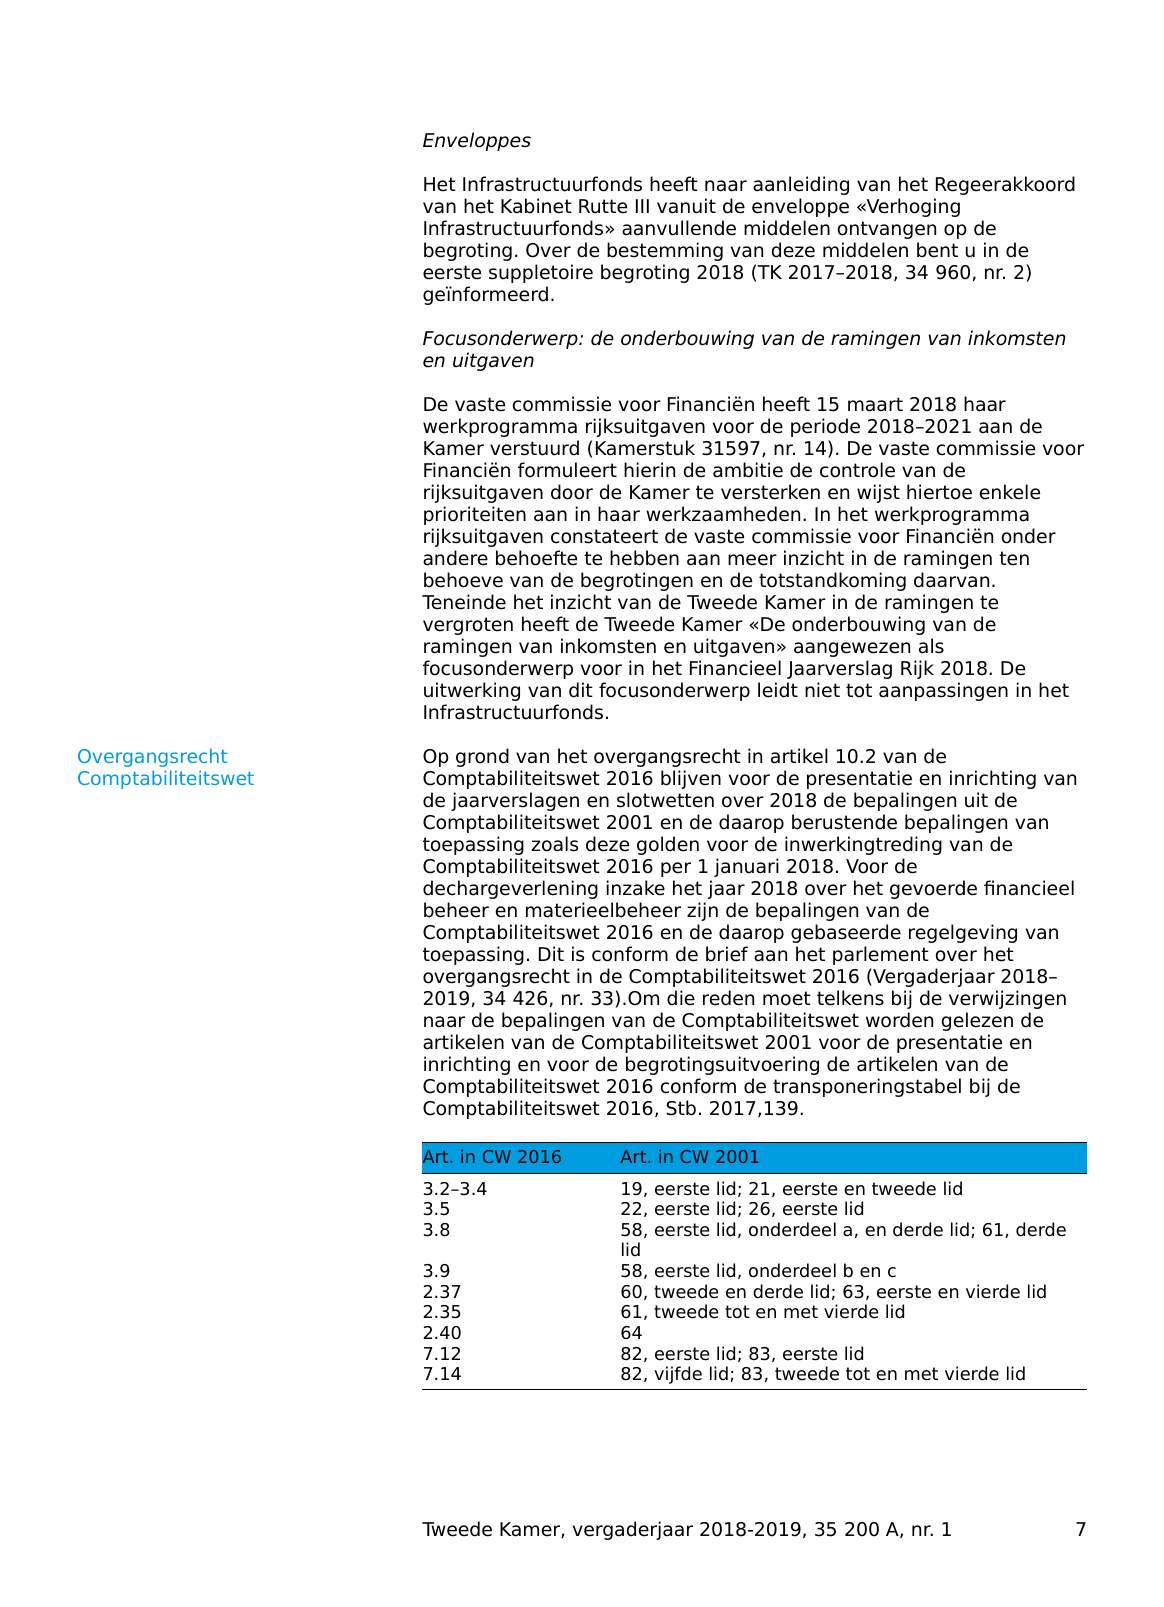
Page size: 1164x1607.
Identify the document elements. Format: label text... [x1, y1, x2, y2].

text De vaste commissie voor Financiën heeft 15 maart 2018 haar werkprogramma rijksuitgaven voor de periode 2018–2021 aan de Kamer verstuurd (Kamerstuk 31597, nr. 14). De vaste commissie voor Financiën formuleert hierin de ambitie de controle van de rijksuitgaven door de Kamer te versterken en wijst hiertoe enkele prioriteiten aan in haar werkzaamheden. In het werkprogramma rijksuitgaven constateert de vaste commissie voor Financiën onder andere behoefte te hebben aan meer inzicht in de ramingen ten behoeve van de begrotingen en de totstandkoming daarvan. Teneinde het inzicht van de Tweede Kamer in de ramingen te vergroten heeft de Tweede Kamer «De onderbouwing van de ramingen van inkomsten en uitgaven» aangewezen als focusonderwerp voor in het Financieel Jaarverslag Rijk 2018. De uitwerking van dit focusonderwerp leidt niet tot aanpassingen in het Infrastructuurfonds. [422, 394, 1087, 724]
table_cell 3.2–3.4 [422, 1174, 614, 1199]
table_cell 82, vijfde lid; 83, tweede tot en met vierde lid [614, 1364, 1087, 1389]
table_cell 7.12 [422, 1344, 614, 1364]
table_cell 2.37 [422, 1282, 614, 1302]
subtitle Enveloppes [422, 130, 1087, 152]
table_cell 60, tweede en derde lid; 63, eerste en vierde lid [614, 1282, 1087, 1302]
table_cell 3.9 [422, 1261, 614, 1282]
table_cell 2.35 [422, 1302, 614, 1323]
table_cell 64 [614, 1323, 1087, 1343]
table_cell 82, eerste lid; 83, eerste lid [614, 1344, 1087, 1364]
text Op grond van het overgangsrecht in artikel 10.2 van de Comptabiliteitswet 2016 blijven voor de presentatie en inrichting van de jaarverslagen en slotwetten over 2018 de bepalingen uit de Comptabiliteitswet 2001 en de daarop berustende bepalingen van toepassing zoals deze golden voor de inwerkingtreding van de Comptabiliteitswet 2016 per 1 januari 2018. Voor de dechargeverlening inzake het jaar 2018 over het gevoerde financieel beheer en materieelbeheer zijn de bepalingen van de Comptabiliteitswet 2016 en de daarop gebaseerde regelgeving van toepassing. Dit is conform de brief aan het parlement over het overgangsrecht in de Comptabiliteitswet 2016 (Vergaderjaar 2018–2019, 34 426, nr. 33).Om die reden moet telkens bij de verwijzingen naar de bepalingen van de Comptabiliteitswet worden gelezen de artikelen van de Comptabiliteitswet 2001 voor de presentatie en inrichting en voor de begrotingsuitvoering de artikelen van de Comptabiliteitswet 2016 conform de transponeringstabel bij de Comptabiliteitswet 2016, Stb. 2017,139. [422, 746, 1087, 1120]
table_cell 7.14 [422, 1364, 614, 1389]
text Het Infrastructuurfonds heeft naar aanleiding van het Regeerakkoord van het Kabinet Rutte III vanuit de enveloppe «Verhoging Infrastructuurfonds» aanvullende middelen ontvangen op de begroting. Over de bestemming van deze middelen bent u in de eerste suppletoire begroting 2018 (TK 2017–2018, 34 960, nr. 2) geïnformeerd. [422, 174, 1087, 306]
table_cell 19, eerste lid; 21, eerste en tweede lid [614, 1174, 1087, 1199]
table_cell 61, tweede tot en met vierde lid [614, 1302, 1087, 1323]
table_header Art. in CW 2001 [614, 1143, 1087, 1173]
text Overgangsrecht Comptabiliteitswet [77, 746, 399, 790]
subtitle Focusonderwerp: de onderbouwing van de ramingen van inkomsten en uitgaven [422, 328, 1087, 372]
table_cell 58, eerste lid, onderdeel b en c [614, 1261, 1087, 1282]
table_cell 22, eerste lid; 26, eerste lid [614, 1199, 1087, 1220]
table_cell 58, eerste lid, onderdeel a, en derde lid; 61, derde lid [614, 1220, 1087, 1261]
table_cell 2.40 [422, 1323, 614, 1343]
table_cell 3.8 [422, 1220, 614, 1261]
table_header Art. in CW 2016 [422, 1143, 614, 1173]
table_cell 3.5 [422, 1199, 614, 1220]
